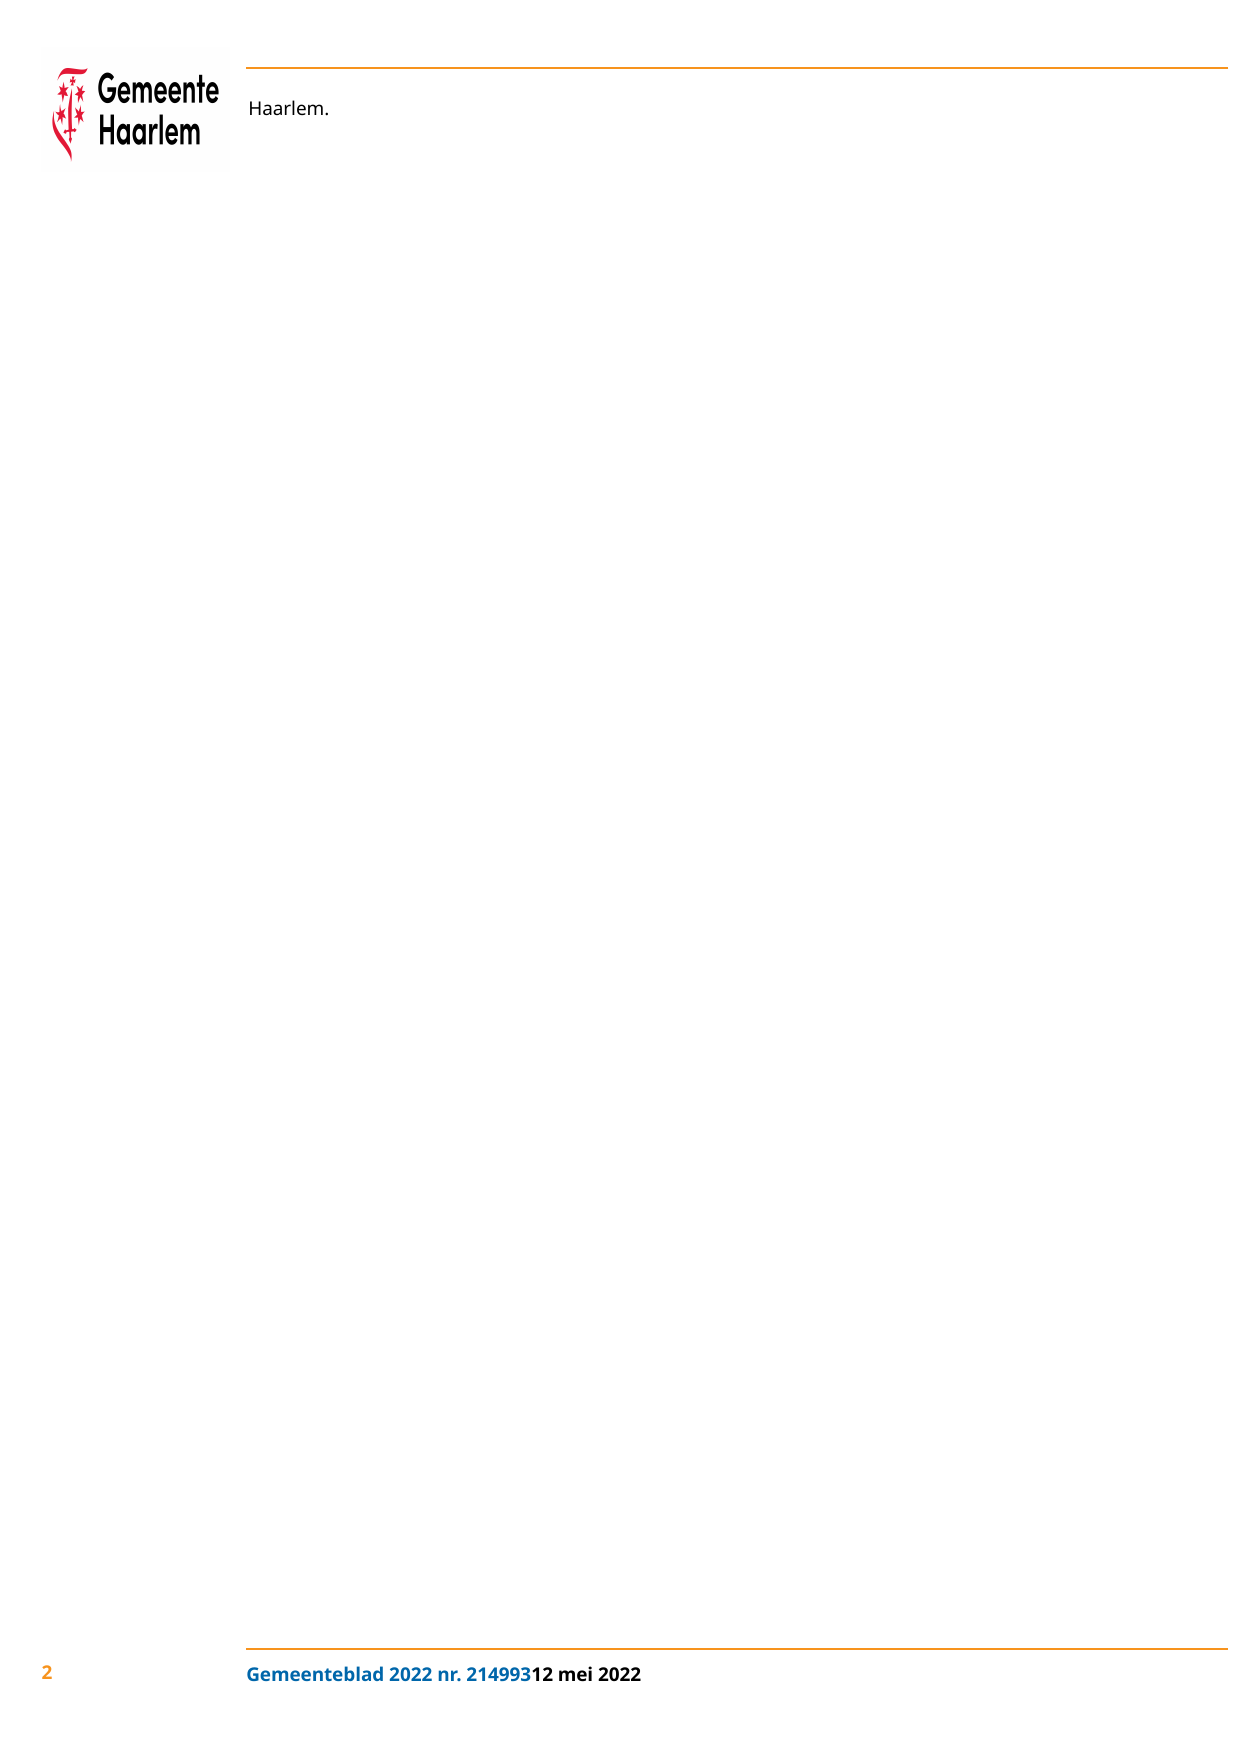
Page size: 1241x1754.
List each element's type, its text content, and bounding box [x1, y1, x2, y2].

text Haarlem. [248, 95, 1152, 121]
picture [41, 47, 231, 172]
